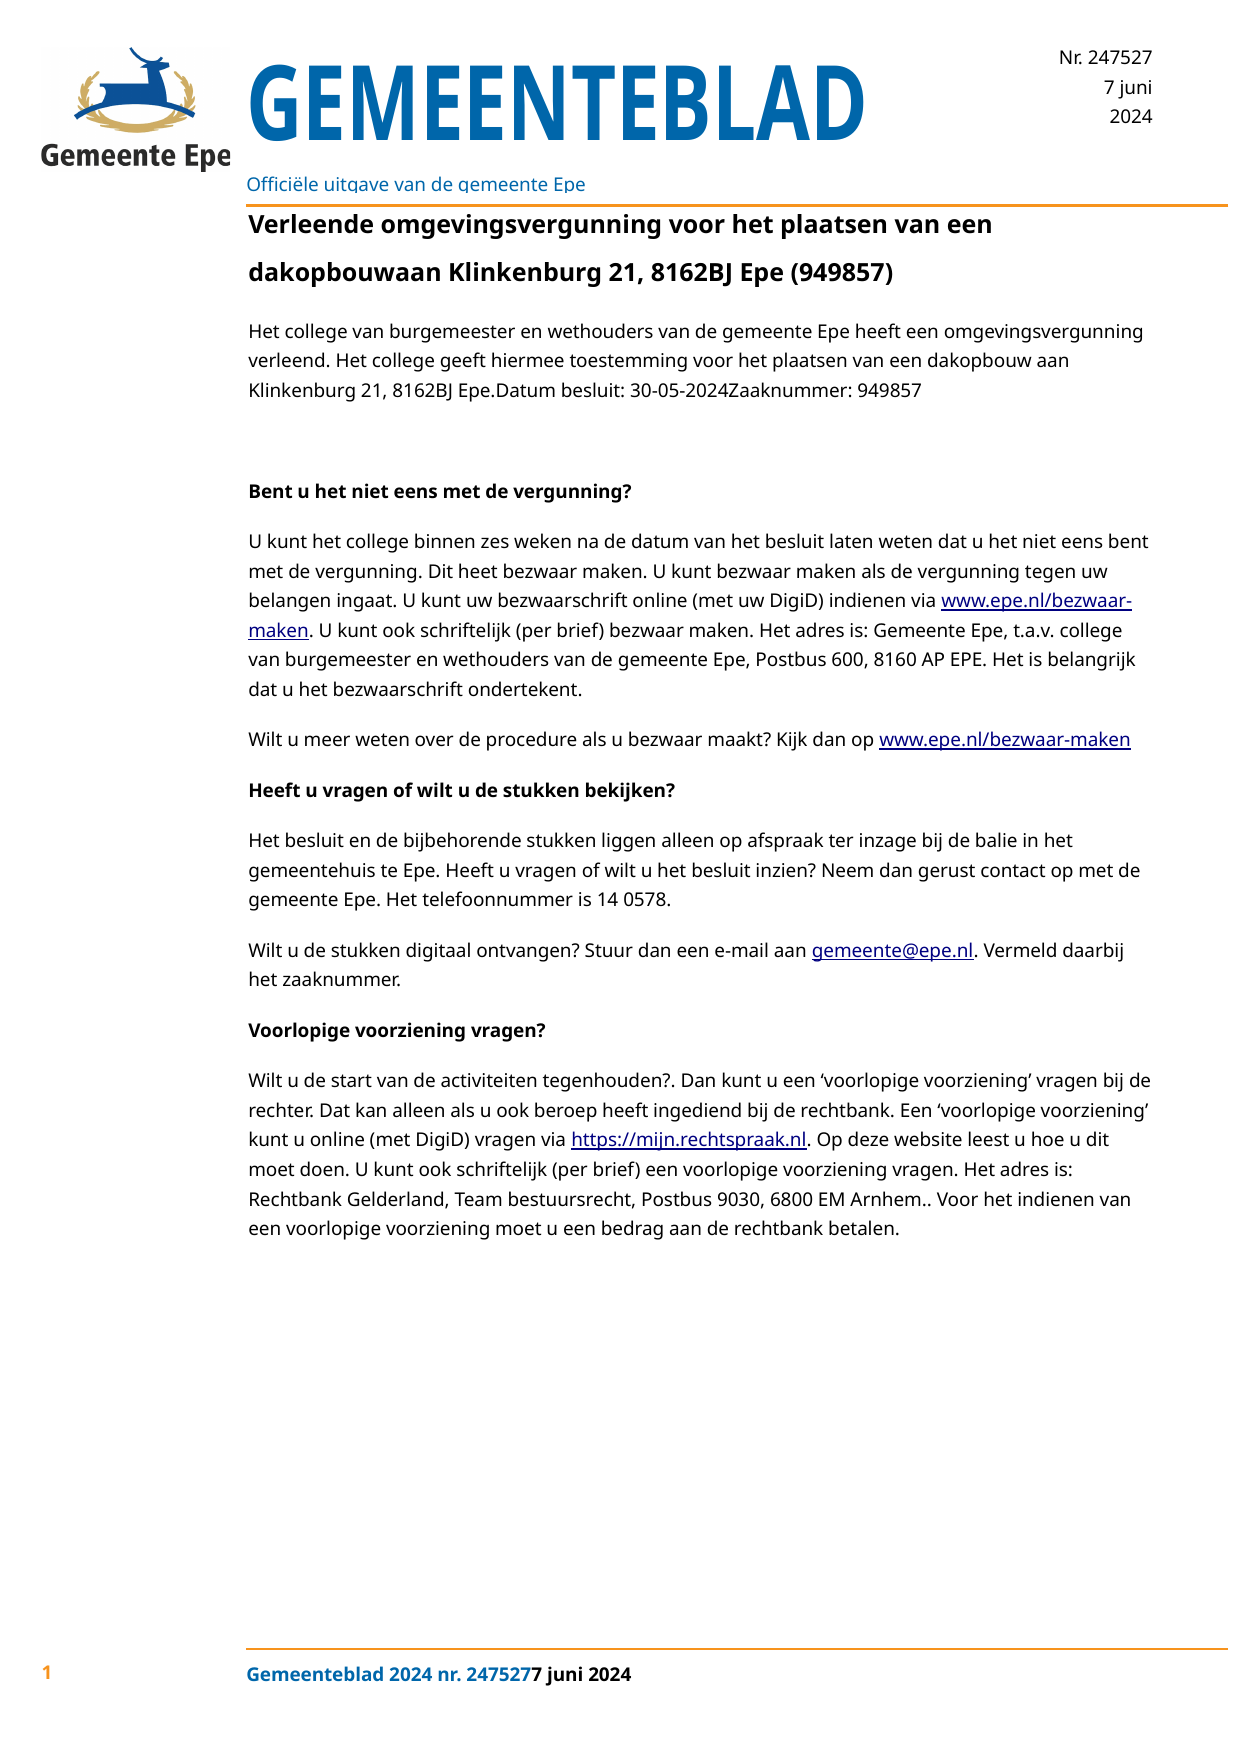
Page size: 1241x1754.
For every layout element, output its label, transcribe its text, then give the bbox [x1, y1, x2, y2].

text U kunt het college binnen zes weken na de datum van het besluit laten weten dat u het niet eens bent met de vergunning. Dit heet bezwaar maken. U kunt bezwaar maken als de vergunning tegen uw belangen ingaat. U kunt uw bezwaarschrift online (met uw DigiD) indienen via www.epe.nl/bezwaar-maken. U kunt ook schriftelijk (per brief) bezwaar maken. Het adres is: Gemeente Epe, t.a.v. college van burgemeester en wethouders van de gemeente Epe, Postbus 600, 8160 AP EPE. Het is belangrijk dat u het bezwaarschrift ondertekent. [248, 528, 1152, 702]
text Bent u het niet eens met de vergunning? [248, 478, 1152, 504]
text Het college van burgemeester en wethouders van de gemeente Epe heeft een omgevingsvergunning verleend. Het college geeft hiermee toestemming voor het plaatsen van een dakopbouw aan Klinkenburg 21, 8162BJ Epe.Datum besluit: 30-05-2024Zaaknummer: 949857 [248, 318, 1152, 403]
text Heeft u vragen of wilt u de stukken bekijken? [248, 777, 1152, 803]
text Voorlopige voorziening vragen? [248, 1017, 1152, 1043]
text Wilt u meer weten over de procedure als u bezwaar maakt? Kijk dan op www.epe.nl/bezwaar-maken [248, 727, 1152, 752]
text Het besluit en de bijbehorende stukken liggen alleen op afspraak ter inzage bij de balie in het gemeentehuis te Epe. Heeft u vragen of wilt u het besluit inzien? Neem dan gerust contact op met de gemeente Epe. Het telefoonnummer is 14 0578. [248, 827, 1152, 912]
text Wilt u de stukken digitaal ontvangen? Stuur dan een e-mail aan gemeente@epe.nl. Vermeld daarbij het zaaknummer. [248, 937, 1152, 992]
text Wilt u de start van de activiteiten tegenhouden?. Dan kunt u een ‘voorlopige voorziening’ vragen bij de rechter. Dat kan alleen als u ook beroep heeft ingediend bij de rechtbank. Een ‘voorlopige voorziening’ kunt u online (met DigiD) vragen via https://mijn.rechtspraak.nl. Op deze website leest u hoe u dit moet doen. U kunt ook schriftelijk (per brief) een voorlopige voorziening vragen. Het adres is: Rechtbank Gelderland, Team bestuursrecht, Postbus 9030, 6800 EM Arnhem.. Voor het indienen van een voorlopige voorziening moet u een bedrag aan de rechtbank betalen. [248, 1067, 1152, 1241]
text Verleende omgevingsvergunning voor het plaatsen van een dakopbouwaan Klinkenburg 21, 8162BJ Epe (949857) [248, 207, 1152, 288]
picture [41, 47, 231, 172]
